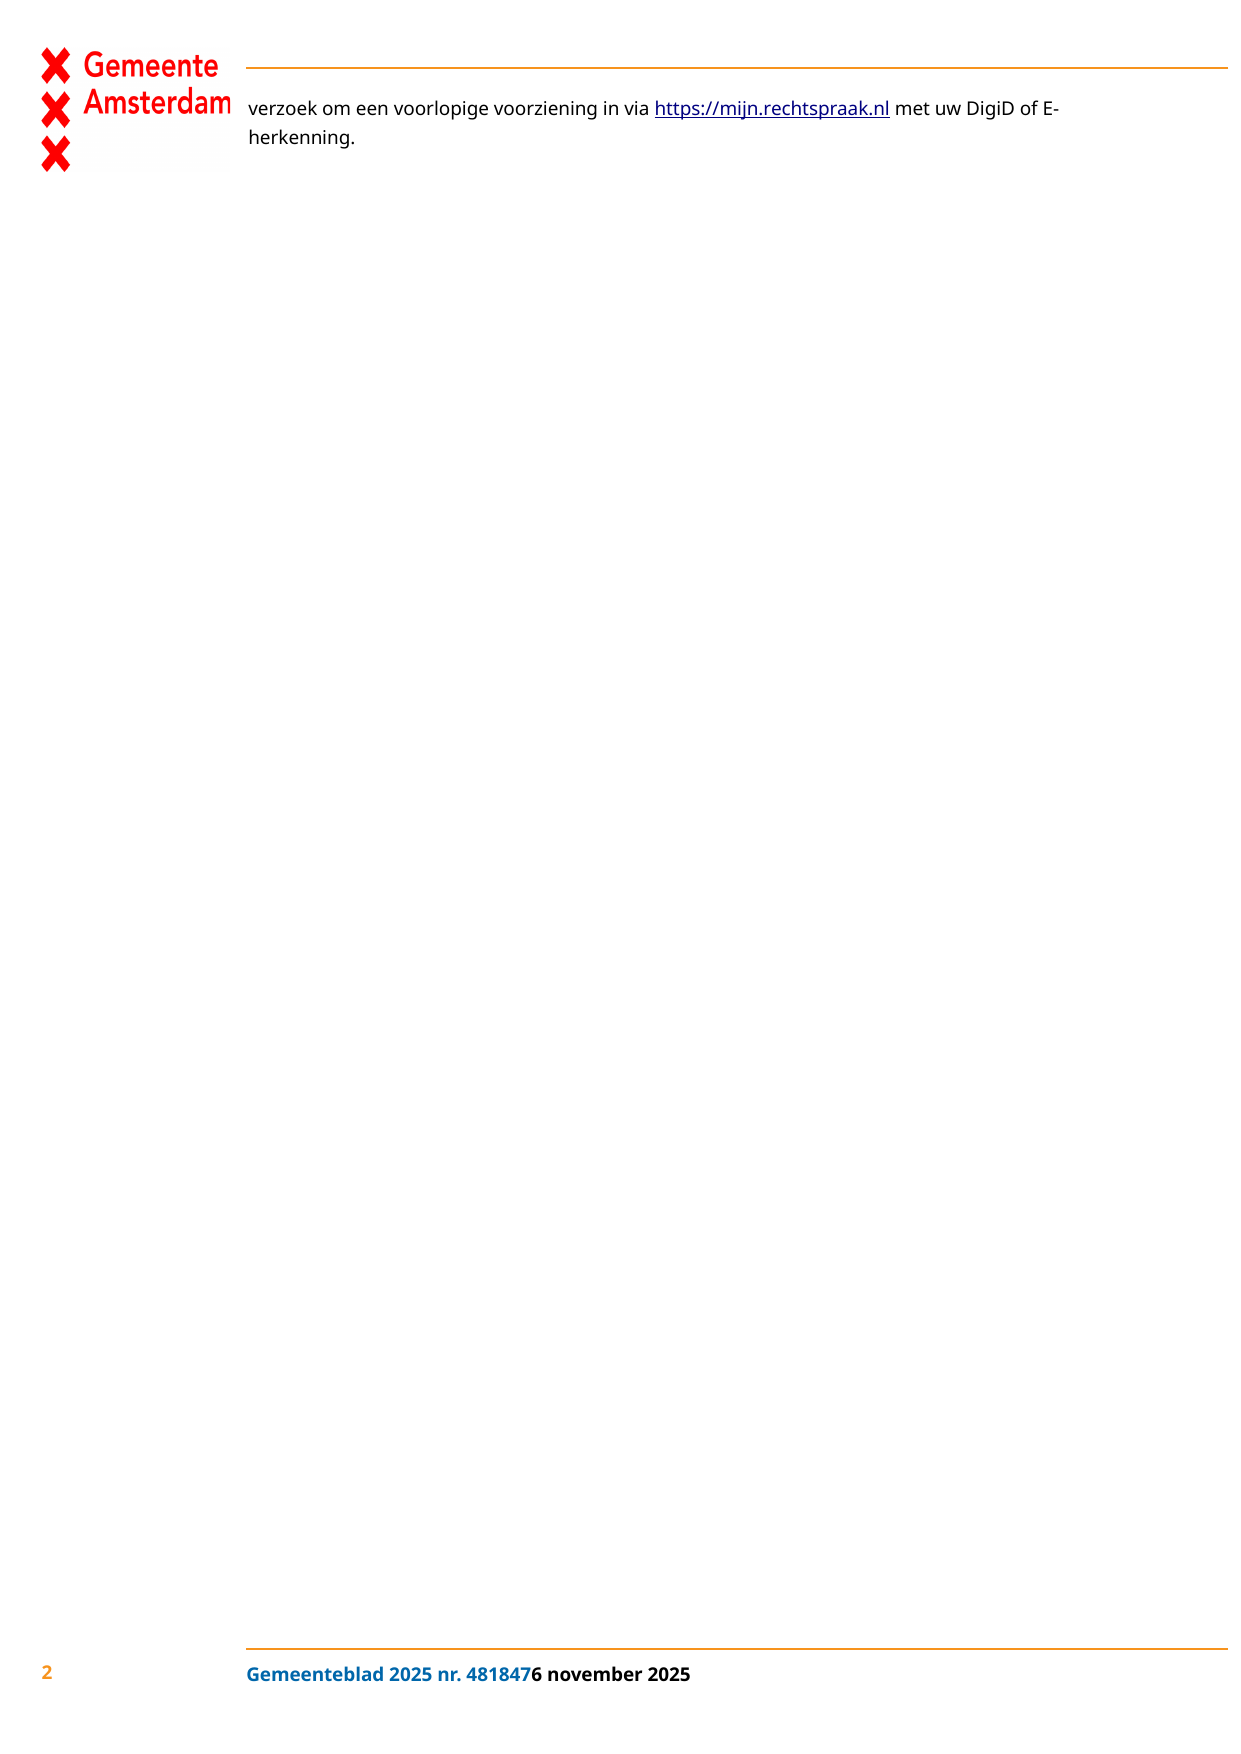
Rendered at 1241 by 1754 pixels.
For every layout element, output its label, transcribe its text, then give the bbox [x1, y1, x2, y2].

text verzoek om een voorlopige voorziening in via https://mijn.rechtspraak.nl met uw DigiD of E-herkenning. [248, 95, 1152, 150]
picture [41, 47, 231, 172]
